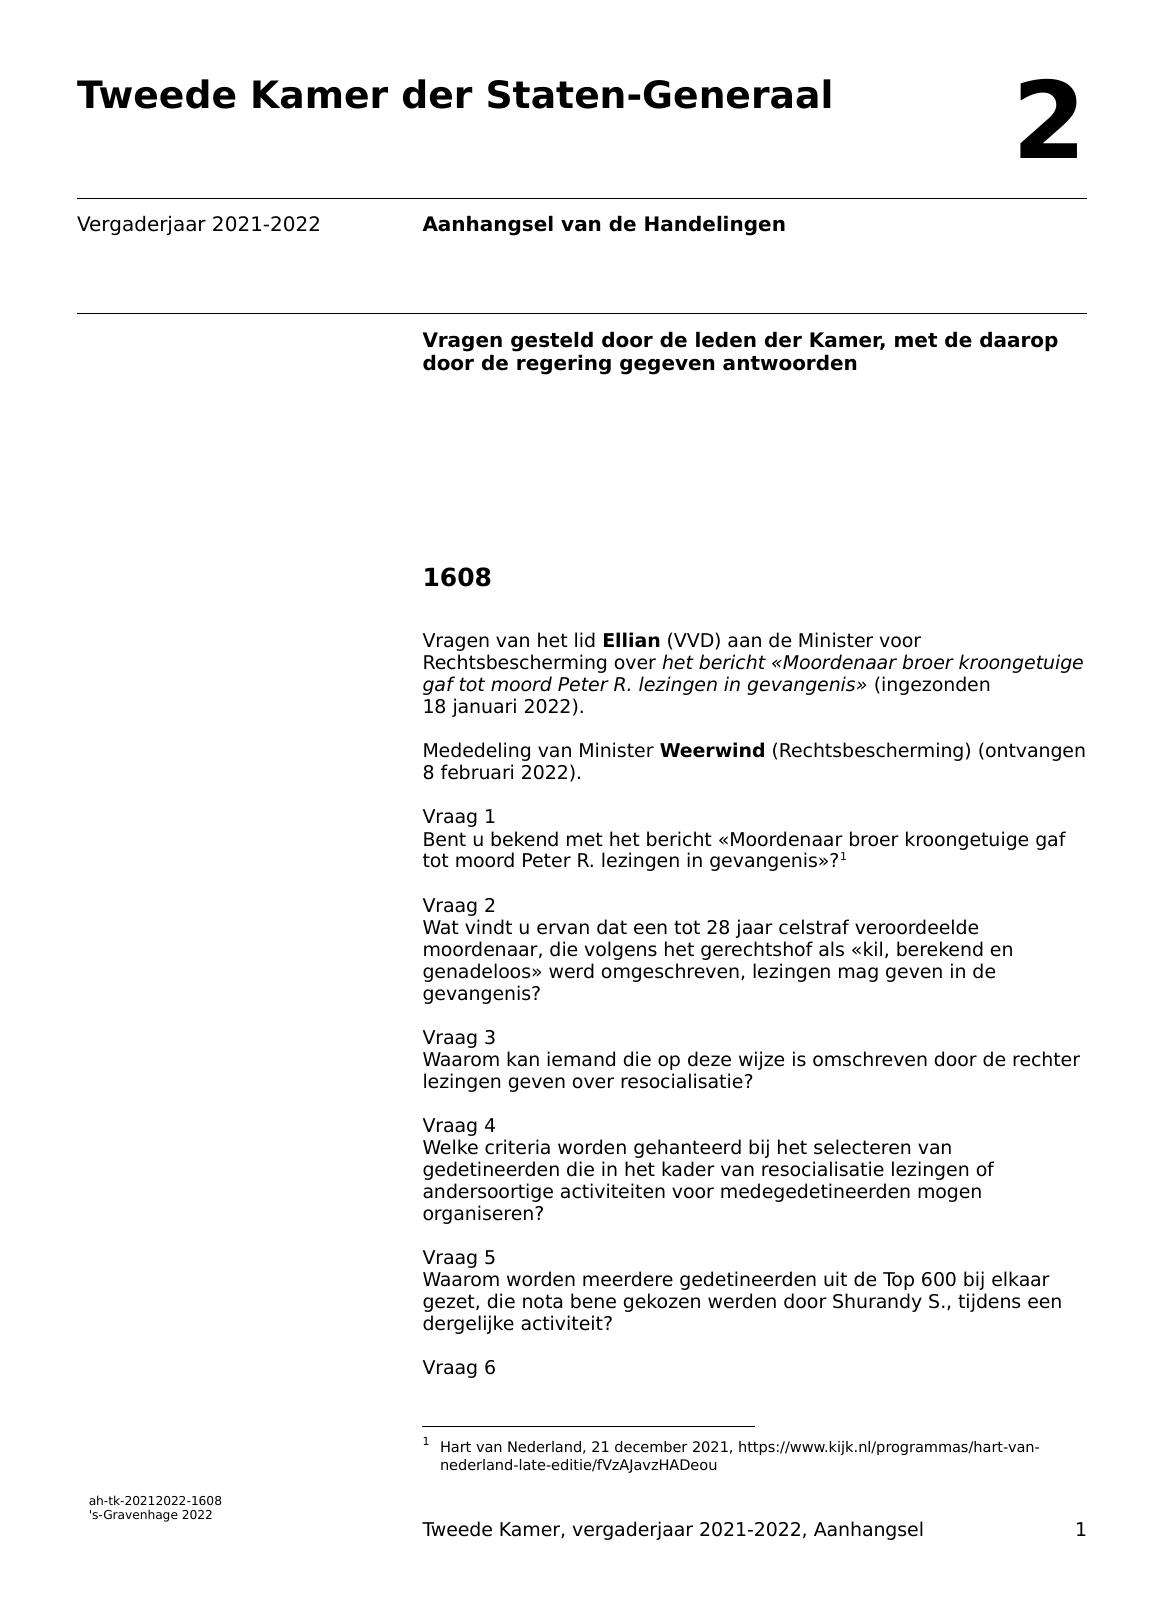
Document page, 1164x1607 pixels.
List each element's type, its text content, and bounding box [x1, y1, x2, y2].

text ah-tk-20212022-1608 [88, 1494, 323, 1508]
text Vraag 5 [422, 1247, 1087, 1269]
text Vraag 4 [422, 1115, 1087, 1137]
text Vraag 6 [422, 1357, 1087, 1379]
table_header Tweede Kamer der Staten-Generaal [77, 59, 886, 198]
table_cell Aanhangsel van de Handelingen [422, 199, 1087, 313]
table_cell [77, 314, 422, 375]
table_header 2 [886, 59, 1087, 198]
text 's-Gravenhage 2022 [88, 1508, 323, 1522]
text 1608 [422, 563, 1087, 592]
text Welke criteria worden gehanteerd bij het selecteren van gedetineerden die in het kader van resocialisatie lezingen of andersoortige activiteiten voor medegedetineerden mogen organiseren? [422, 1137, 1087, 1225]
text Hart van Nederland, 21 december 2021, https://www.kijk.nl/programmas/hart-van-nederland-late-editie/fVzAJavzHADeou [422, 1435, 1087, 1474]
text Vraag 2 [422, 894, 1087, 917]
text Vraag 1 [422, 806, 1087, 828]
table_cell Vergaderjaar 2021-2022 [77, 199, 422, 313]
text Bent u bekend met het bericht «Moordenaar broer kroongetuige gaf tot moord Peter R. lezingen in gevangenis»? [422, 828, 1087, 872]
text Mededeling van Minister Weerwind (Rechtsbescherming) (ontvangen 8 februari 2022). [422, 740, 1087, 784]
text Vragen van het lid Ellian (VVD) aan de Minister voor Rechtsbescherming over het bericht «Moordenaar broer kroongetuige gaf tot moord Peter R. lezingen in gevangenis» (ingezonden 18 januari 2022). [422, 630, 1087, 718]
text Waarom worden meerdere gedetineerden uit de Top 600 bij elkaar gezet, die nota bene gekozen werden door Shurandy S., tijdens een dergelijke activiteit? [422, 1269, 1087, 1335]
text Wat vindt u ervan dat een tot 28 jaar celstraf veroordeelde moordenaar, die volgens het gerechtshof als «kil, berekend en genadeloos» werd omgeschreven, lezingen mag geven in de gevangenis? [422, 917, 1087, 1004]
text Waarom kan iemand die op deze wijze is omschreven door de rechter lezingen geven over resocialisatie? [422, 1049, 1087, 1093]
text Vraag 3 [422, 1027, 1087, 1049]
table_cell Vragen gesteld door de leden der Kamer, met de daarop door de regering gegeven antwoorden [422, 314, 1087, 375]
